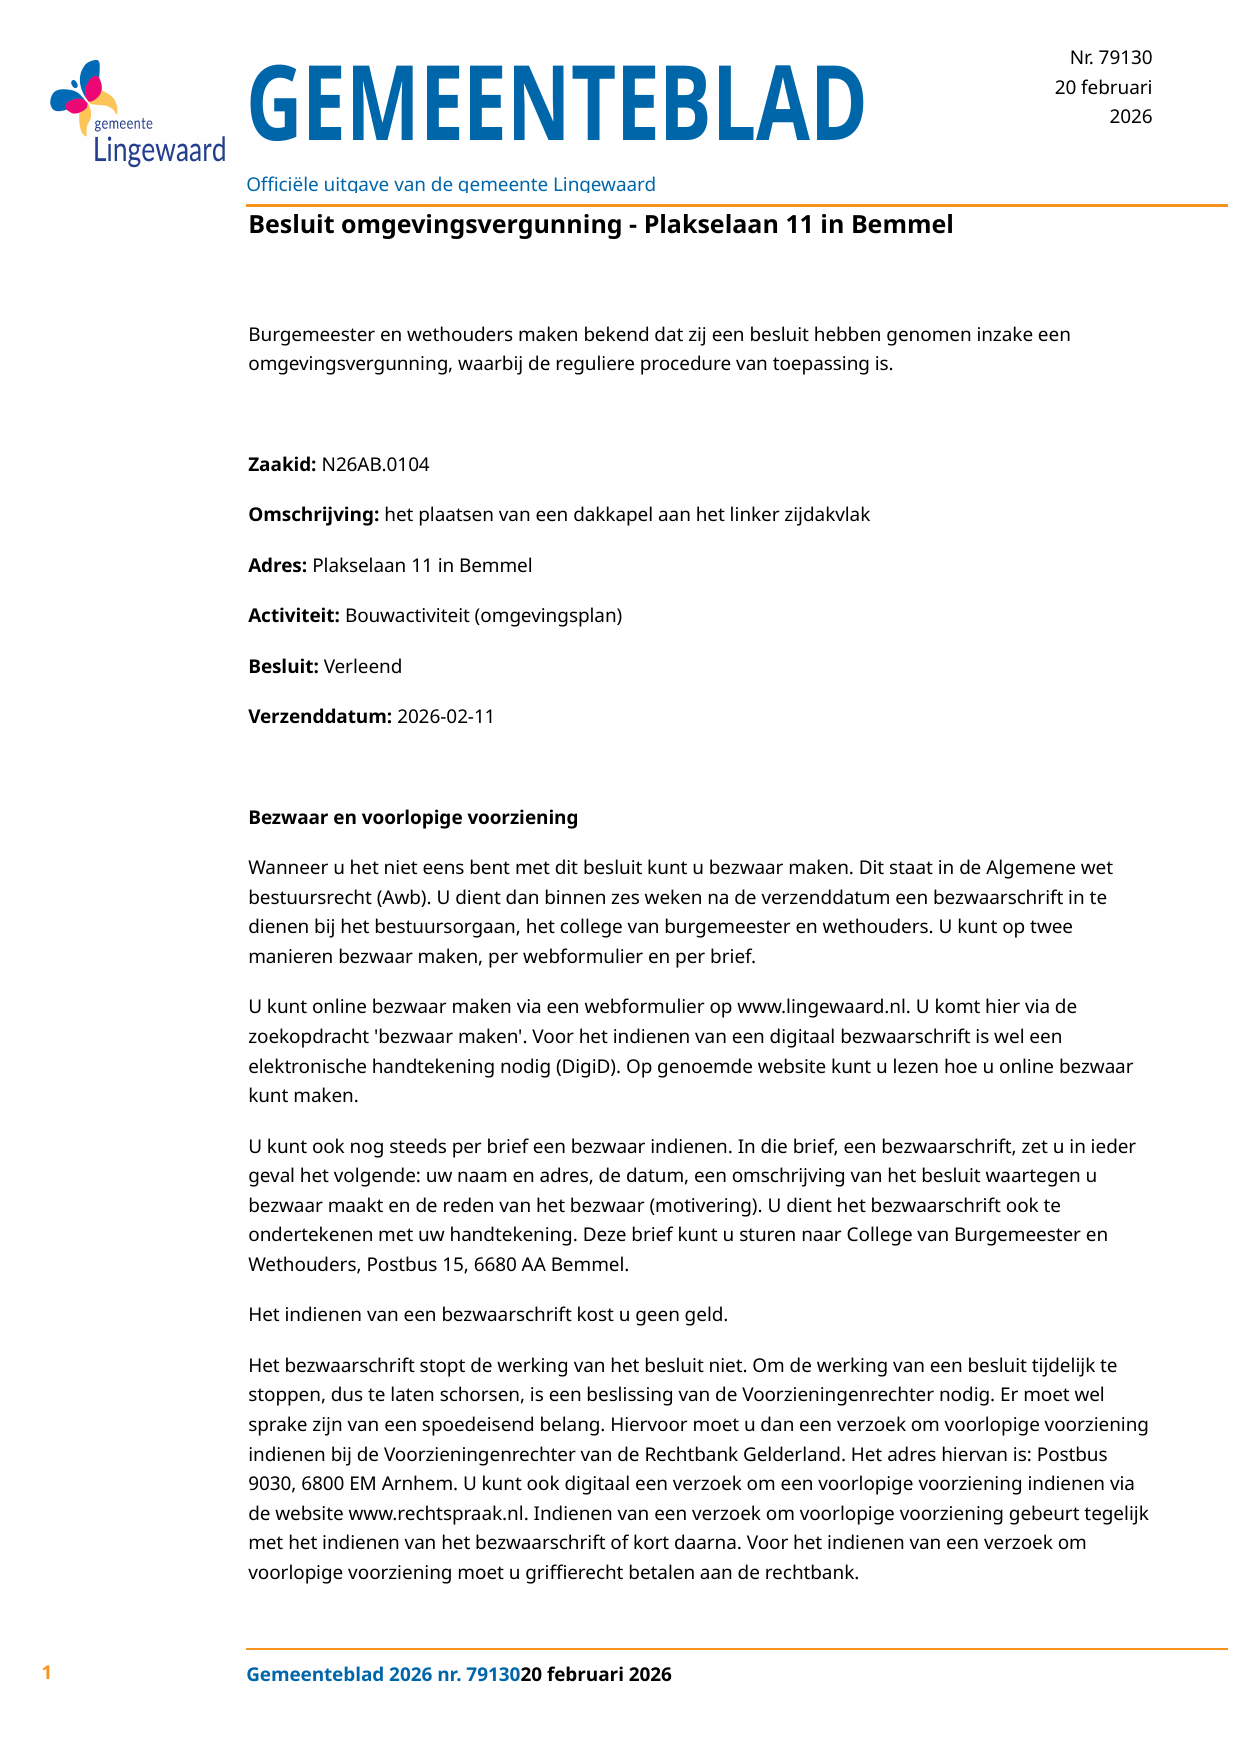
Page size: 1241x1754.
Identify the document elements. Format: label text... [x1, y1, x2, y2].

text U kunt online bezwaar maken via een webformulier op www.lingewaard.nl. U komt hier via de zoekopdracht 'bezwaar maken'. Voor het indienen van een digitaal bezwaarschrift is wel een elektronische handtekening nodig (DigiD). Op genoemde website kunt u lezen hoe u online bezwaar kunt maken. [248, 994, 1152, 1108]
text Besluit: Verleend [248, 653, 1152, 678]
text U kunt ook nog steeds per brief een bezwaar indienen. In die brief, een bezwaarschrift, zet u in ieder geval het volgende: uw naam en adres, de datum, een omschrijving van het besluit waartegen u bezwaar maakt en de reden van het bezwaar (motivering). U dient het bezwaarschrift ook te ondertekenen met uw handtekening. Deze brief kunt u sturen naar College van Burgemeester en Wethouders, Postbus 15, 6680 AA Bemmel. [248, 1133, 1152, 1277]
text Omschrijving: het plaatsen van een dakkapel aan het linker zijdakvlak [248, 502, 1152, 527]
picture [41, 47, 231, 172]
text Wanneer u het niet eens bent met dit besluit kunt u bezwaar maken. Dit staat in de Algemene wet bestuursrecht (Awb). U dient dan binnen zes weken na de verzenddatum een bezwaarschrift in te dienen bij het bestuursorgaan, het college van burgemeester en wethouders. U kunt op twee manieren bezwaar maken, per webformulier en per brief. [248, 854, 1152, 969]
text Besluit omgevingsvergunning - Plakselaan 11 in Bemmel [248, 207, 1152, 241]
text Adres: Plakselaan 11 in Bemmel [248, 552, 1152, 578]
text Zaakid: N26AB.0104 [248, 451, 1152, 477]
text Bezwaar en voorlopige voorziening [248, 804, 1152, 830]
text Het indienen van een bezwaarschrift kost u geen geld. [248, 1302, 1152, 1327]
text Burgemeester en wethouders maken bekend dat zij een besluit hebben genomen inzake een omgevingsvergunning, waarbij de reguliere procedure van toepassing is. [248, 321, 1152, 376]
text Activiteit: Bouwactiviteit (omgevingsplan) [248, 602, 1152, 628]
text Het bezwaarschrift stopt de werking van het besluit niet. Om de werking van een besluit tijdelijk te stoppen, dus te laten schorsen, is een beslissing van de Voorzieningenrechter nodig. Er moet wel sprake zijn van een spoedeisend belang. Hiervoor moet u dan een verzoek om voorlopige voorziening indienen bij de Voorzieningenrechter van de Rechtbank Gelderland. Het adres hiervan is: Postbus 9030, 6800 EM Arnhem. U kunt ook digitaal een verzoek om een voorlopige voorziening indienen via de website www.rechtspraak.nl. Indienen van een verzoek om voorlopige voorziening gebeurt tegelijk met het indienen van het bezwaarschrift of kort daarna. Voor het indienen van een verzoek om voorlopige voorziening moet u griffierecht betalen aan de rechtbank. [248, 1352, 1152, 1585]
text Verzenddatum: 2026-02-11 [248, 703, 1152, 729]
